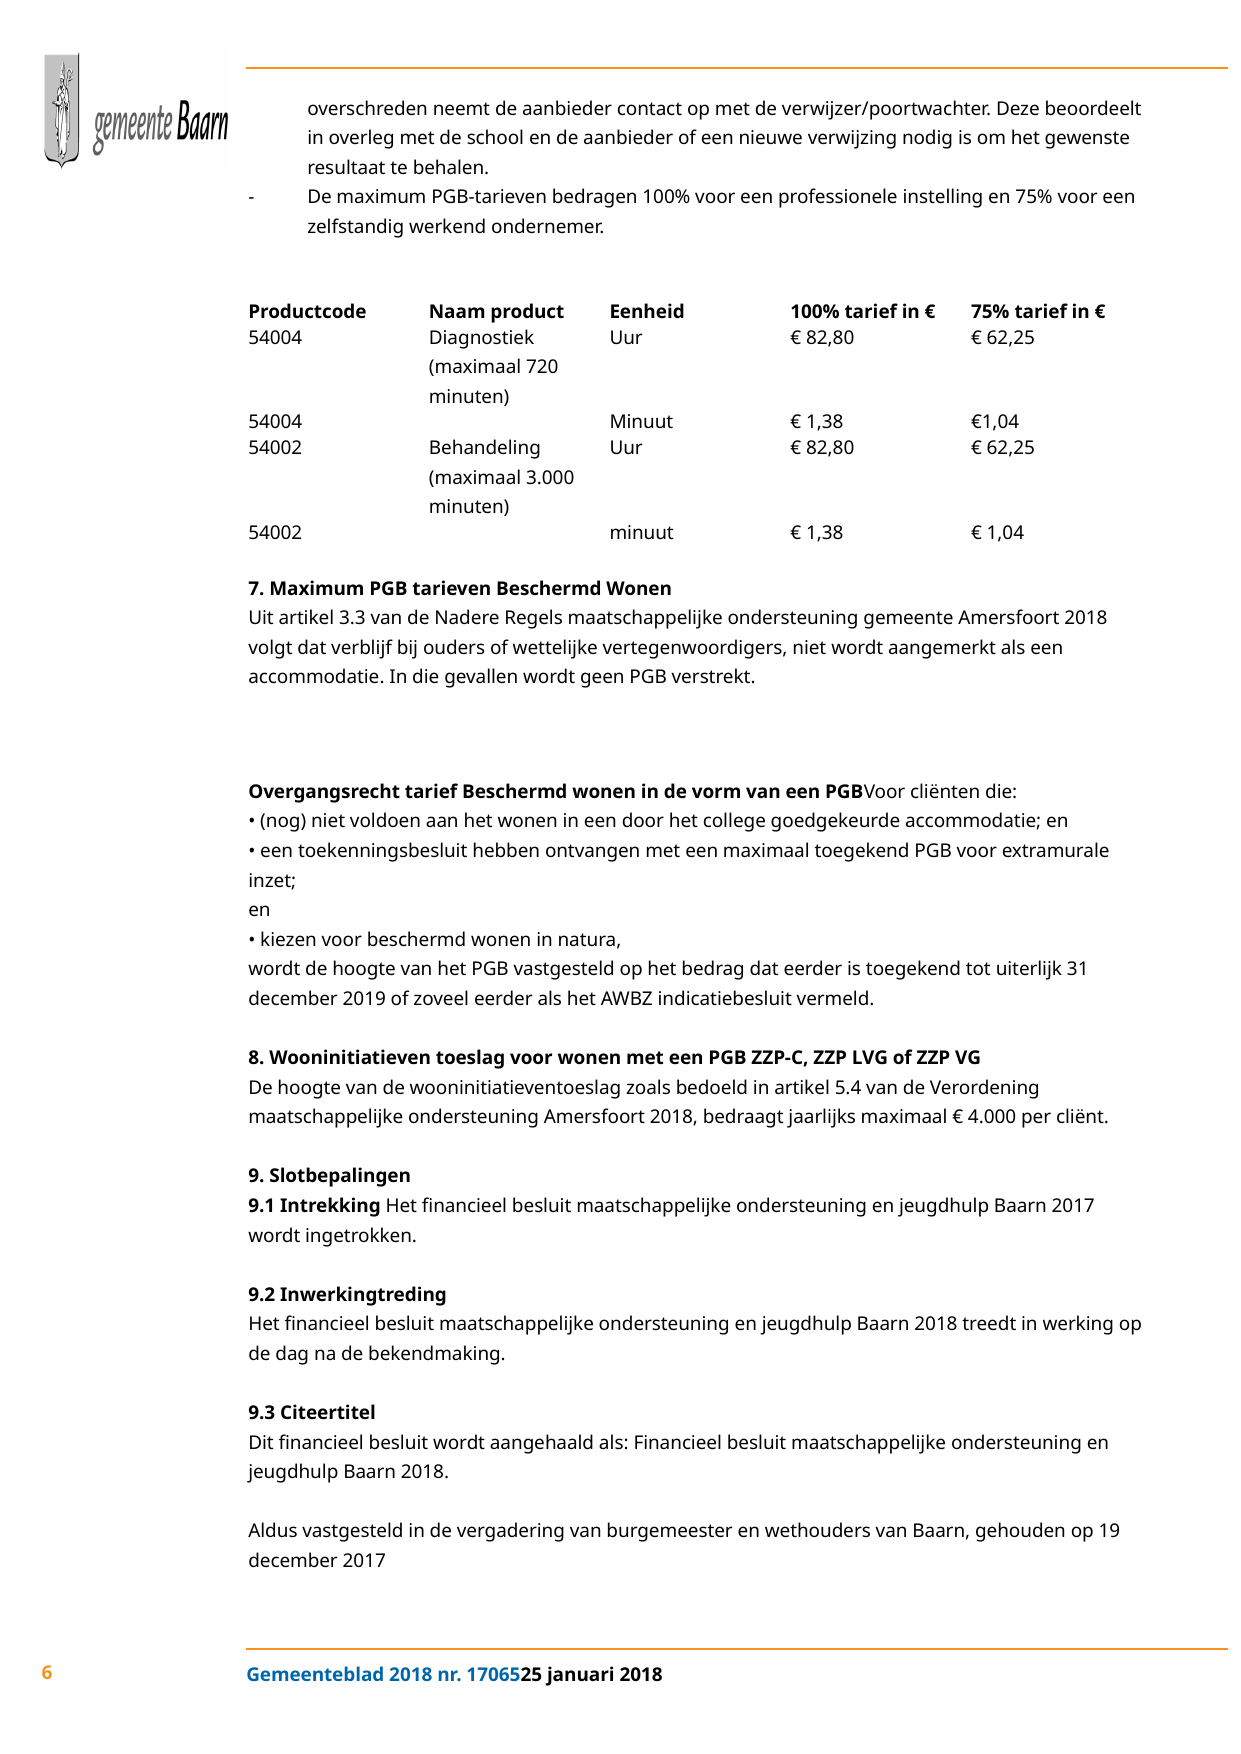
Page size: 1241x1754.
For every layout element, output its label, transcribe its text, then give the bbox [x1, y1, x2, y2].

table_cell 54002 [248, 435, 429, 519]
text Het financieel besluit maatschappelijke ondersteuning en jeugdhulp Baarn 2018 treedt in werking op de dag na de bekendmaking. [248, 1311, 1152, 1366]
table_header 75% tarief in € [971, 298, 1152, 324]
table_cell € 1,04 [971, 519, 1152, 545]
text Overgangsrecht tarief Beschermd wonen in de vorm van een PGBVoor cliënten die: [248, 778, 1152, 804]
table_cell [429, 409, 609, 434]
table_header 100% tarief in € [790, 298, 971, 324]
text 8. Wooninitiatieven toeslag voor wonen met een PGB ZZP-C, ZZP LVG of ZZP VG [248, 1044, 1152, 1070]
table_cell € 1,38 [790, 409, 971, 434]
list overschreden neemt de aanbieder contact op met de verwijzer/poortwachter. Deze beoordeelt in overleg met de school en de aanbieder of een nieuwe verwijzing nodig is om het gewenste resultaat te behalen. [248, 95, 1152, 180]
table_cell €1,04 [971, 409, 1152, 434]
text 9.2 Inwerkingtreding [248, 1281, 1152, 1307]
text wordt de hoogte van het PGB vastgesteld op het bedrag dat eerder is toegekend tot uiterlijk 31 december 2019 of zoveel eerder als het AWBZ indicatiebesluit vermeld. [248, 956, 1152, 1011]
table_cell € 82,80 [790, 324, 971, 409]
text en [248, 896, 1152, 922]
table_header Eenheid [609, 298, 790, 324]
text • kiezen voor beschermd wonen in natura, [248, 926, 1152, 952]
list De maximum PGB-tarieven bedragen 100% voor een professionele instelling en 75% voor een zelfstandig werkend ondernemer. [248, 183, 1152, 239]
table_cell 54002 [248, 519, 429, 545]
text Dit financieel besluit wordt aangehaald als: Financieel besluit maatschappelijke ondersteuning en jeugdhulp Baarn 2018. [248, 1429, 1152, 1484]
picture [41, 47, 231, 172]
table_cell Uur [609, 435, 790, 519]
table_cell Diagnostiek (maximaal 720 minuten) [429, 324, 609, 409]
table_cell [429, 519, 609, 545]
table_header Productcode [248, 298, 429, 324]
table_cell Uur [609, 324, 790, 409]
text Aldus vastgesteld in de vergadering van burgemeester en wethouders van Baarn, gehouden op 19 december 2017 [248, 1518, 1152, 1573]
text 9.3 Citeertitel [248, 1399, 1152, 1425]
text 7. Maximum PGB tarieven Beschermd Wonen [248, 575, 1152, 601]
table_cell Minuut [609, 409, 790, 434]
table_cell € 62,25 [971, 324, 1152, 409]
text 9.1 Intrekking Het financieel besluit maatschappelijke ondersteuning en jeugdhulp Baarn 2017 wordt ingetrokken. [248, 1192, 1152, 1247]
text 9. Slotbepalingen [248, 1163, 1152, 1188]
table_cell € 1,38 [790, 519, 971, 545]
text • een toekenningsbesluit hebben ontvangen met een maximaal toegekend PGB voor extramurale inzet; [248, 837, 1152, 892]
table_cell minuut [609, 519, 790, 545]
text Uit artikel 3.3 van de Nadere Regels maatschappelijke ondersteuning gemeente Amersfoort 2018 volgt dat verblijf bij ouders of wettelijke vertegenwoordigers, niet wordt aangemerkt als een accommodatie. In die gevallen wordt geen PGB verstrekt. [248, 604, 1152, 689]
text • (nog) niet voldoen aan het wonen in een door het college goedgekeurde accommodatie; en [248, 808, 1152, 833]
table_cell 54004 [248, 324, 429, 409]
table_cell Behandeling (maximaal 3.000 minuten) [429, 435, 609, 519]
table_cell 54004 [248, 409, 429, 434]
table_header Naam product [429, 298, 609, 324]
table_cell € 82,80 [790, 435, 971, 519]
table_cell € 62,25 [971, 435, 1152, 519]
text De hoogte van de wooninitiatieventoeslag zoals bedoeld in artikel 5.4 van de Verordening maatschappelijke ondersteuning Amersfoort 2018, bedraagt jaarlijks maximaal € 4.000 per cliënt. [248, 1074, 1152, 1129]
